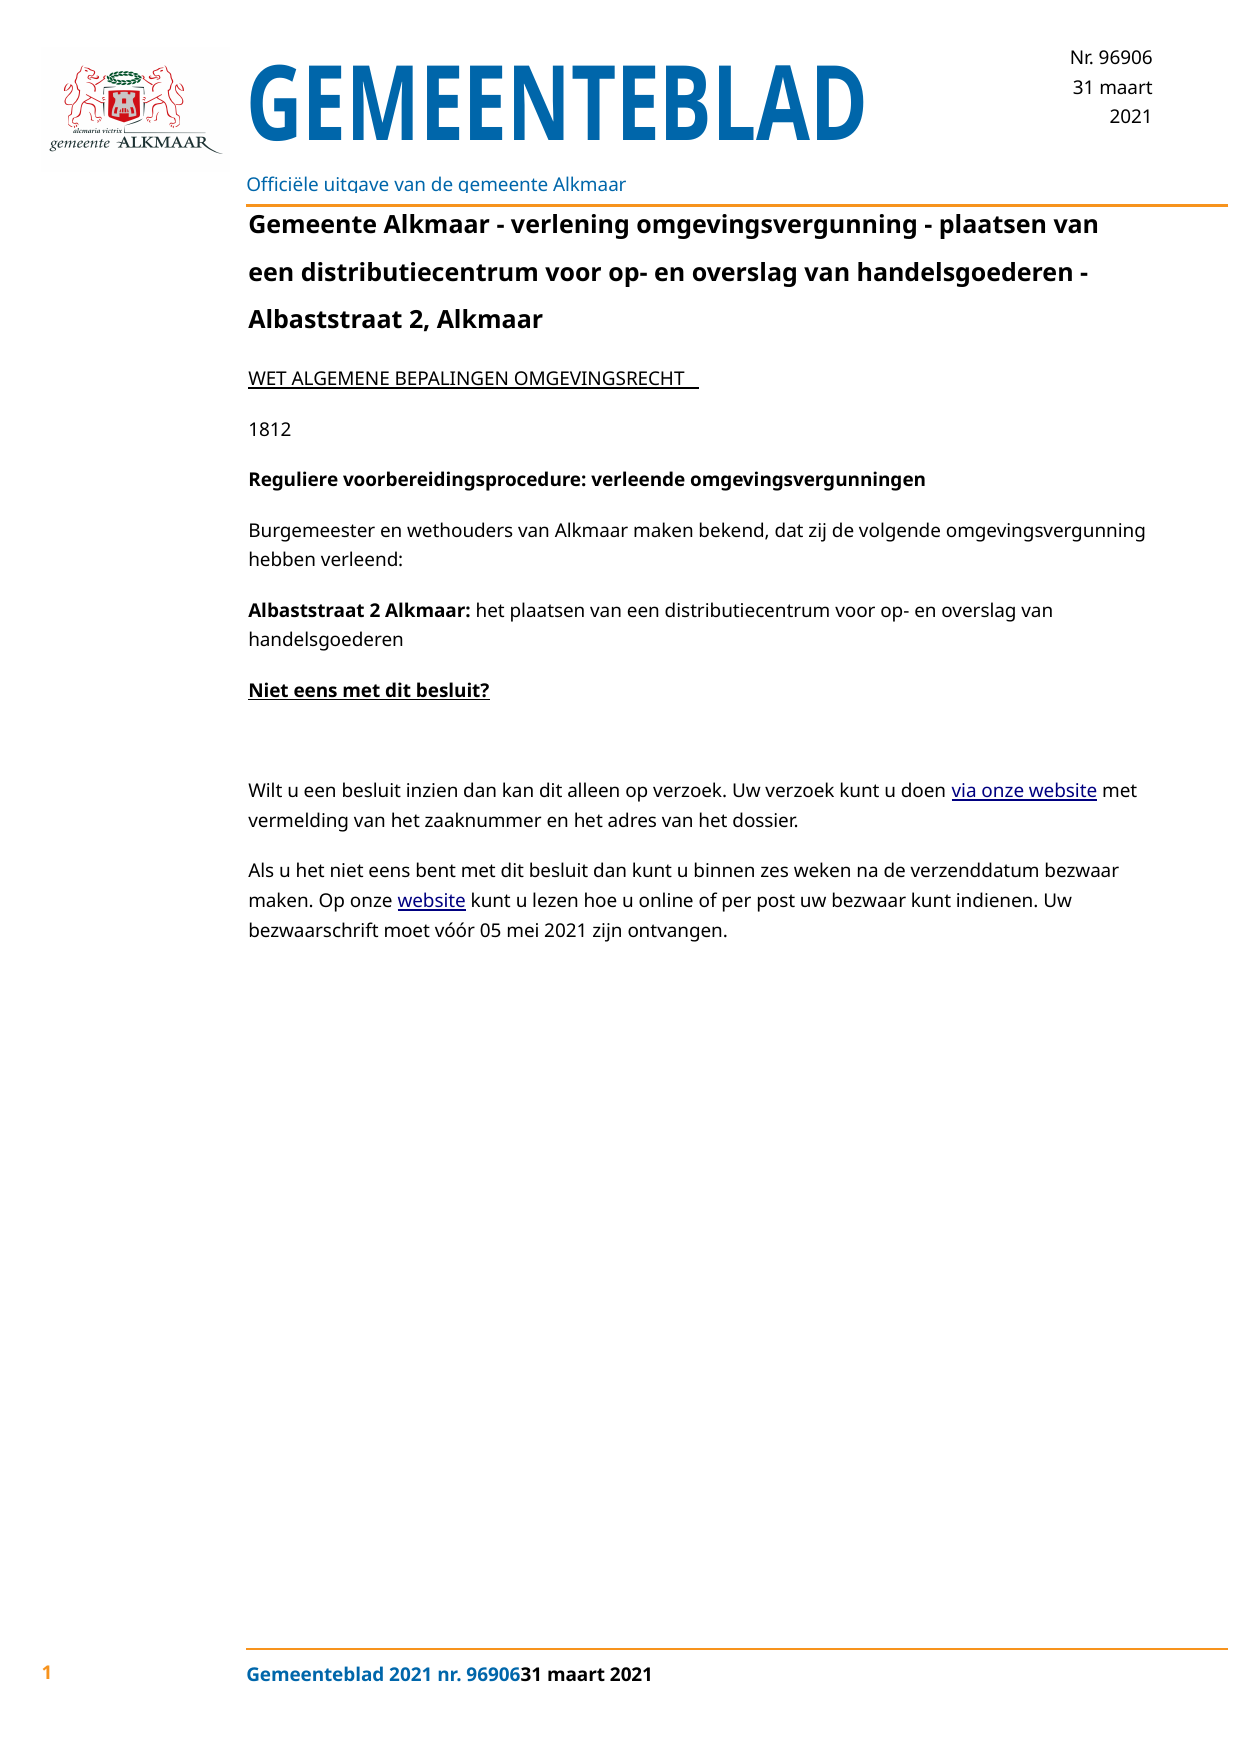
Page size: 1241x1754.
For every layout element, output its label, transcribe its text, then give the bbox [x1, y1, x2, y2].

text Burgemeester en wethouders van Alkmaar maken bekend, dat zij de volgende omgevingsvergunning hebben verleend: [248, 517, 1152, 572]
text WET ALGEMENE BEPALINGEN OMGEVINGSRECHT [248, 366, 1152, 391]
text Niet eens met dit besluit? [248, 677, 1152, 702]
text Albaststraat 2 Alkmaar: het plaatsen van een distributiecentrum voor op- en overslag van handelsgoederen [248, 597, 1152, 652]
text Reguliere voorbereidingsprocedure: verleende omgevingsvergunningen [248, 466, 1152, 492]
text Gemeente Alkmaar - verlening omgevingsvergunning - plaatsen van een distributiecentrum voor op- en overslag van handelsgoederen - Albaststraat 2, Alkmaar [248, 207, 1152, 336]
text 1812 [248, 416, 1152, 442]
picture [41, 47, 231, 172]
text Als u het niet eens bent met dit besluit dan kunt u binnen zes weken na de verzenddatum bezwaar maken. Op onze website kunt u lezen hoe u online of per post uw bezwaar kunt indienen. Uw bezwaarschrift moet vóór 05 mei 2021 zijn ontvangen. [248, 858, 1152, 942]
text Wilt u een besluit inzien dan kan dit alleen op verzoek. Uw verzoek kunt u doen via onze website met vermelding van het zaaknummer en het adres van het dossier. [248, 778, 1152, 833]
